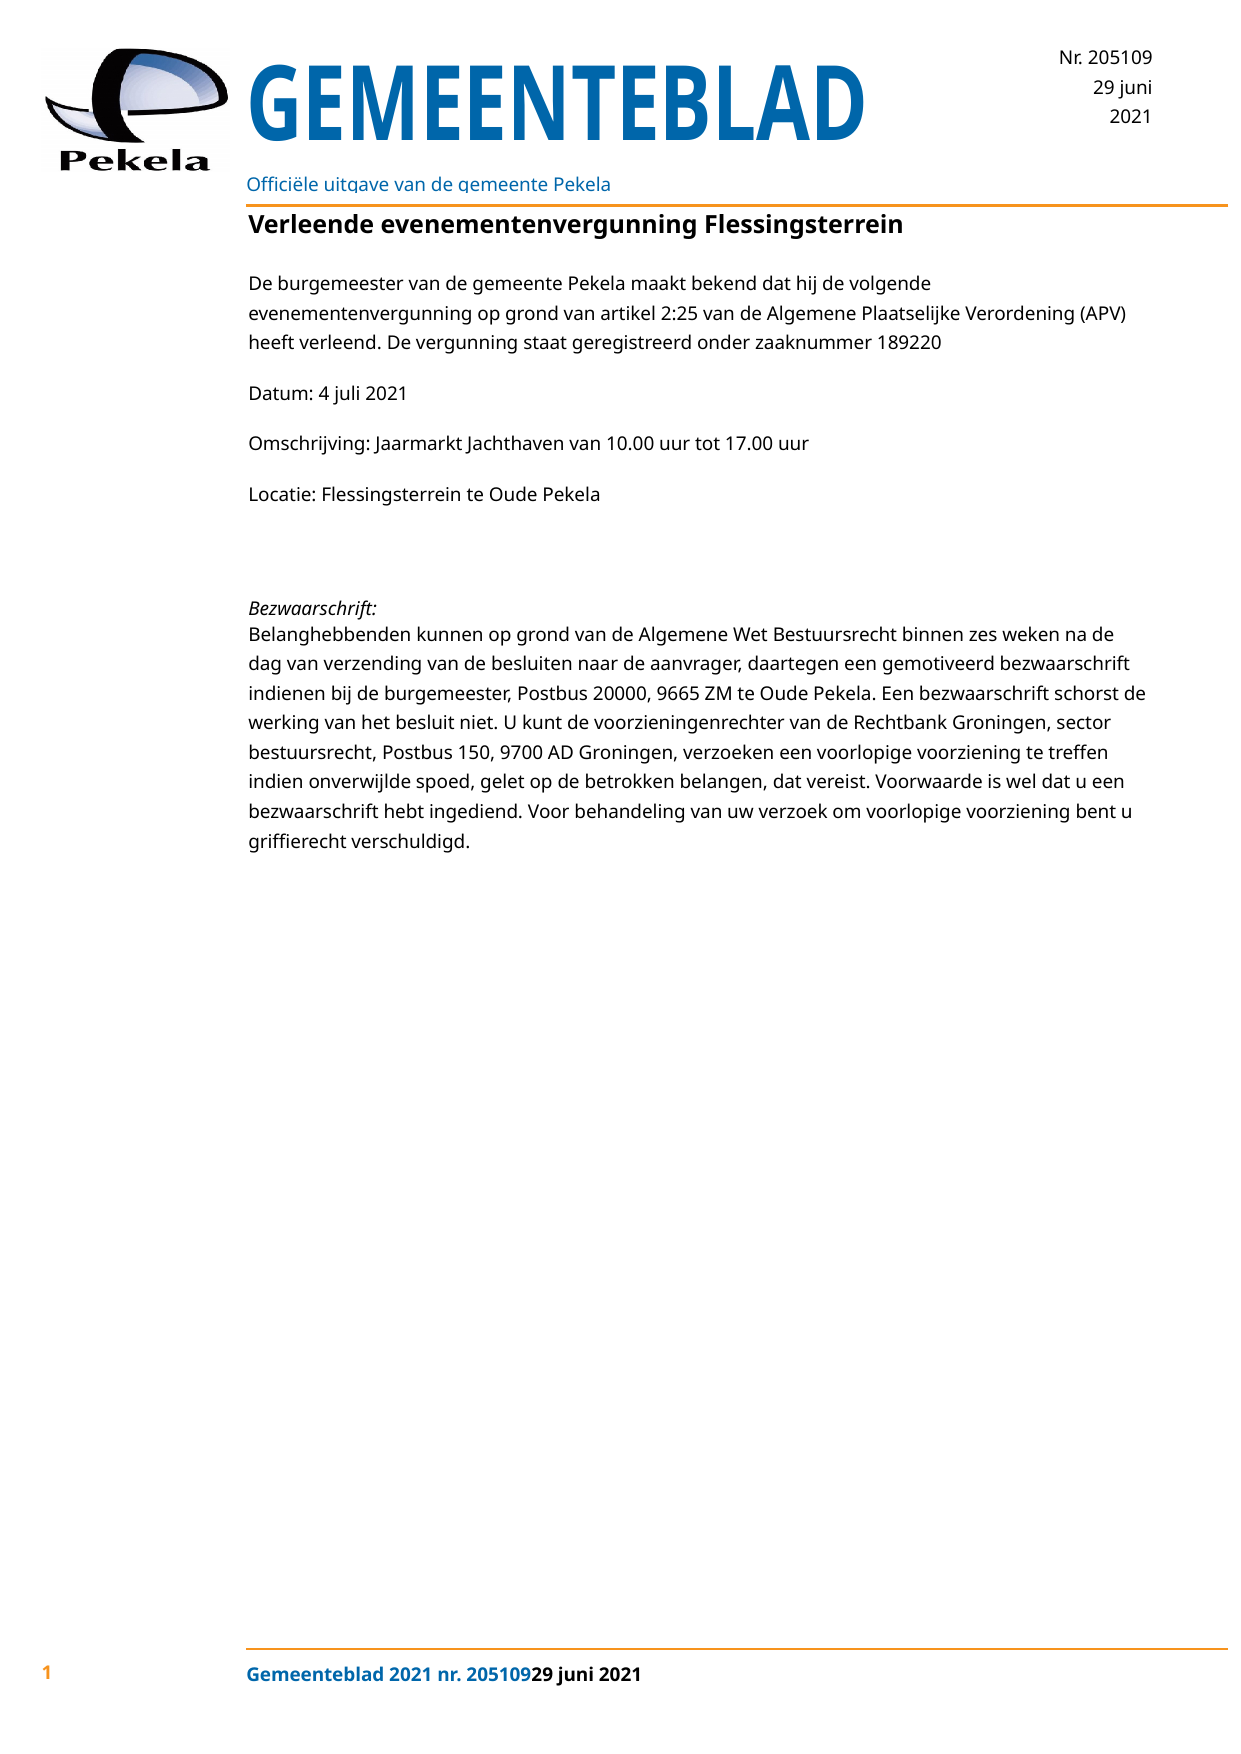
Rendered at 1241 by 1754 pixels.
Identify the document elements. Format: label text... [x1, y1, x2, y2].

text Verleende evenementenvergunning Flessingsterrein [248, 207, 1152, 241]
text Omschrijving: Jaarmarkt Jachthaven van 10.00 uur tot 17.00 uur [248, 430, 1152, 456]
text De burgemeester van de gemeente Pekela maakt bekend dat hij de volgende evenementenvergunning op grond van artikel 2:25 van de Algemene Plaatselijke Verordening (APV) heeft verleend. De vergunning staat geregistreerd onder zaaknummer 189220 [248, 270, 1152, 355]
text Datum: 4 juli 2021 [248, 380, 1152, 406]
picture [41, 47, 231, 172]
text Bezwaarschrift: [248, 595, 1152, 621]
text Locatie: Flessingsterrein te Oude Pekela [248, 481, 1152, 506]
text Belanghebbenden kunnen op grond van de Algemene Wet Bestuursrecht binnen zes weken na de dag van verzending van de besluiten naar de aanvrager, daartegen een gemotiveerd bezwaarschrift indienen bij de burgemeester, Postbus 20000, 9665 ZM te Oude Pekela. Een bezwaarschrift schorst de werking van het besluit niet. U kunt de voorzieningenrechter van de Rechtbank Groningen, sector bestuursrecht, Postbus 150, 9700 AD Groningen, verzoeken een voorlopige voorziening te treffen indien onverwijlde spoed, gelet op de betrokken belangen, dat vereist. Voorwaarde is wel dat u een bezwaarschrift hebt ingediend. Voor behandeling van uw verzoek om voorlopige voorziening bent u griffierecht verschuldigd. [248, 621, 1152, 854]
